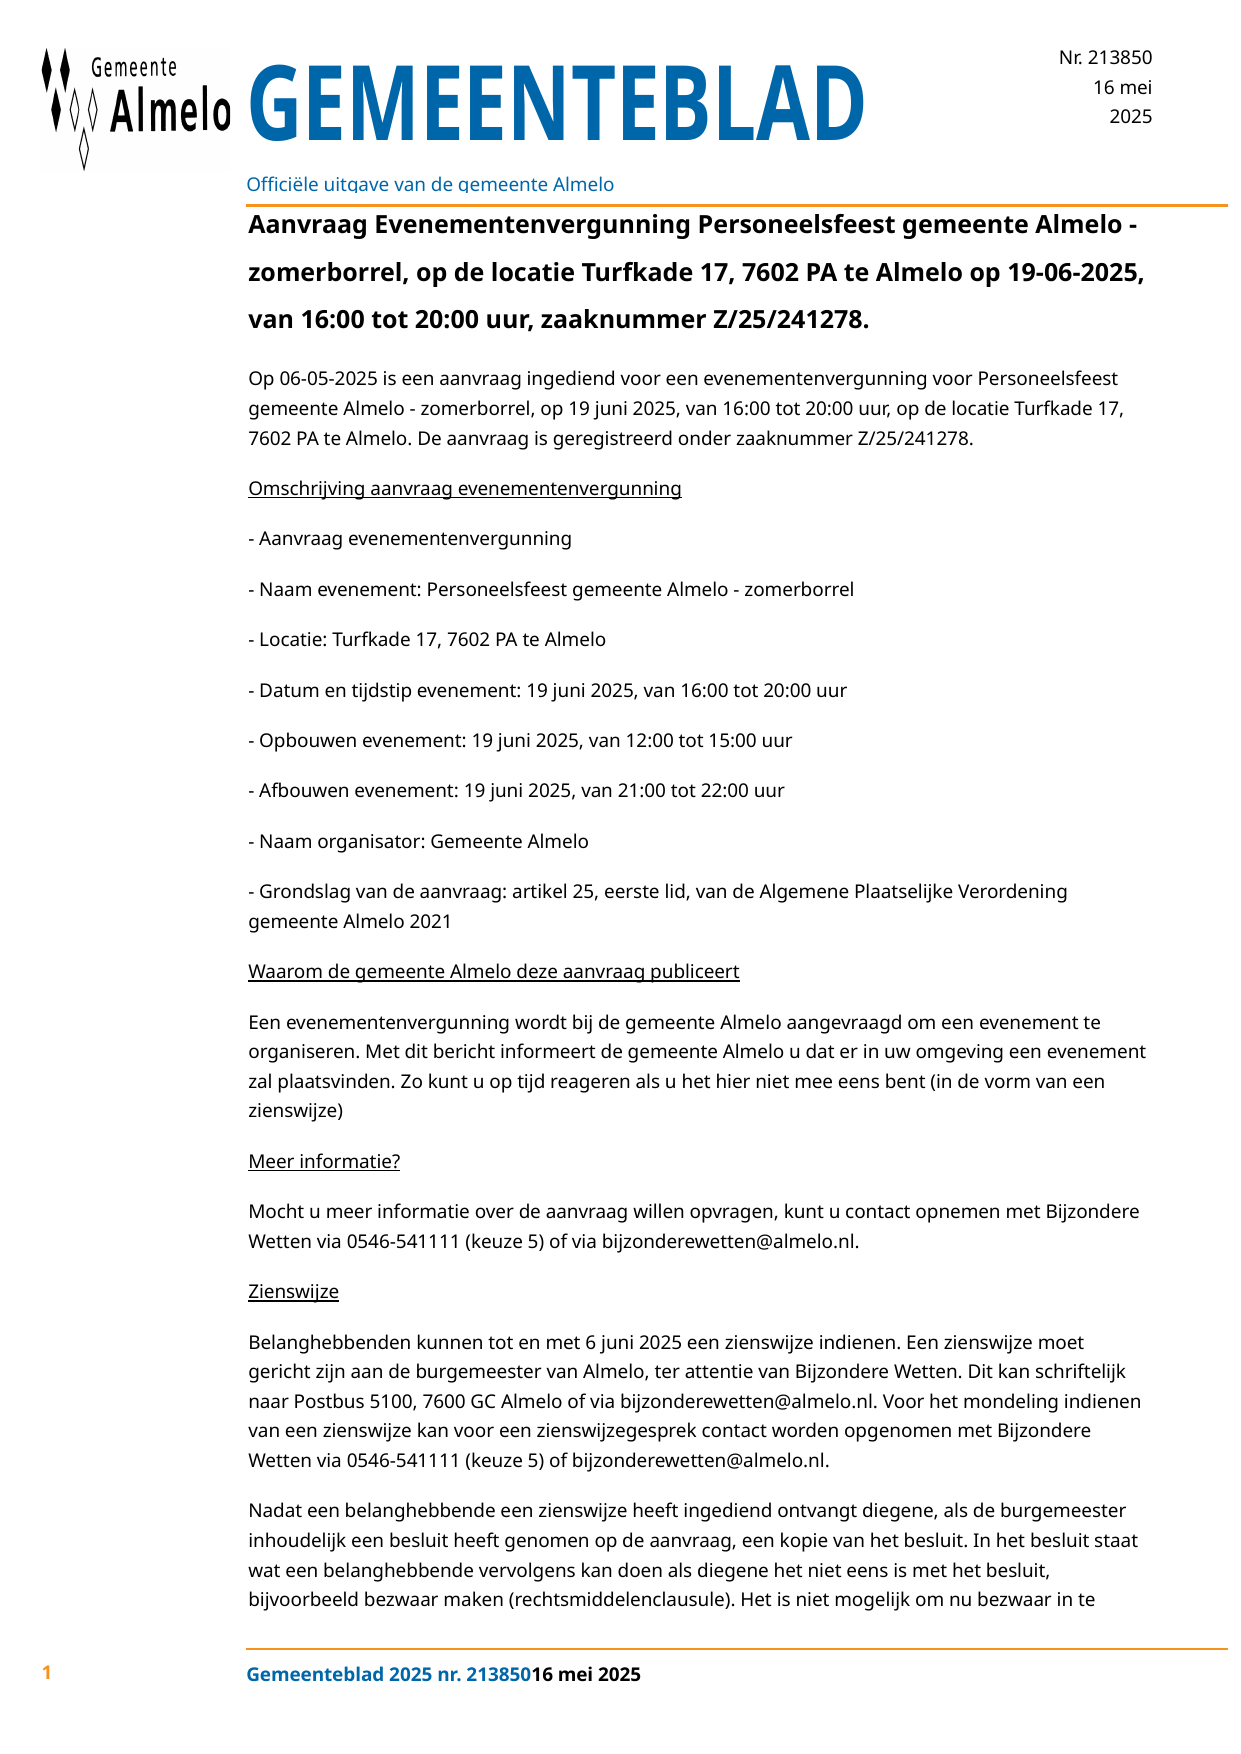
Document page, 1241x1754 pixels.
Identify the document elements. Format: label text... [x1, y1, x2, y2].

picture [41, 47, 231, 172]
text - Naam organisator: Gemeente Almelo [248, 828, 1152, 854]
text Waarom de gemeente Almelo deze aanvraag publiceert [248, 958, 1152, 984]
text - Aanvraag evenementenvergunning [248, 526, 1152, 551]
text Omschrijving aanvraag evenementenvergunning [248, 475, 1152, 501]
text Een evenementenvergunning wordt bij de gemeente Almelo aangevraagd om een evenement te organiseren. Met dit bericht informeert de gemeente Almelo u dat er in uw omgeving een evenement zal plaatsvinden. Zo kunt u op tijd reageren als u het hier niet mee eens bent (in de vorm van een zienswijze) [248, 1009, 1152, 1123]
text Nadat een belanghebbende een zienswijze heeft ingediend ontvangt diegene, als de burgemeester inhoudelijk een besluit heeft genomen op de aanvraag, een kopie van het besluit. In het besluit staat wat een belanghebbende vervolgens kan doen als diegene het niet eens is met het besluit, bijvoorbeeld bezwaar maken (rechtsmiddelenclausule). Het is niet mogelijk om nu bezwaar in te [248, 1498, 1152, 1612]
text - Opbouwen evenement: 19 juni 2025, van 12:00 tot 15:00 uur [248, 727, 1152, 753]
text - Grondslag van de aanvraag: artikel 25, eerste lid, van de Algemene Plaatselijke Verordening gemeente Almelo 2021 [248, 878, 1152, 934]
text - Afbouwen evenement: 19 juni 2025, van 21:00 tot 22:00 uur [248, 778, 1152, 803]
text Mocht u meer informatie over de aanvraag willen opvragen, kunt u contact opnemen met Bijzondere Wetten via 0546-541111 (keuze 5) of via bijzonderewetten@almelo.nl. [248, 1198, 1152, 1254]
text - Naam evenement: Personeelsfeest gemeente Almelo - zomerborrel [248, 576, 1152, 602]
text Zienswijze [248, 1278, 1152, 1304]
text Belanghebbenden kunnen tot en met 6 juni 2025 een zienswijze indienen. Een zienswijze moet gericht zijn aan de burgemeester van Almelo, ter attentie van Bijzondere Wetten. Dit kan schriftelijk naar Postbus 5100, 7600 GC Almelo of via bijzonderewetten@almelo.nl. Voor het mondeling indienen van een zienswijze kan voor een zienswijzegesprek contact worden opgenomen met Bijzondere Wetten via 0546-541111 (keuze 5) of bijzonderewetten@almelo.nl. [248, 1329, 1152, 1473]
text Aanvraag Evenementenvergunning Personeelsfeest gemeente Almelo - zomerborrel, op de locatie Turfkade 17, 7602 PA te Almelo op 19-06-2025, van 16:00 tot 20:00 uur, zaaknummer Z/25/241278. [248, 207, 1152, 336]
text - Locatie: Turfkade 17, 7602 PA te Almelo [248, 626, 1152, 652]
text - Datum en tijdstip evenement: 19 juni 2025, van 16:00 tot 20:00 uur [248, 677, 1152, 702]
text Op 06-05-2025 is een aanvraag ingediend voor een evenementenvergunning voor Personeelsfeest gemeente Almelo - zomerborrel, op 19 juni 2025, van 16:00 tot 20:00 uur, op de locatie Turfkade 17, 7602 PA te Almelo. De aanvraag is geregistreerd onder zaaknummer Z/25/241278. [248, 366, 1152, 450]
text Meer informatie? [248, 1148, 1152, 1174]
